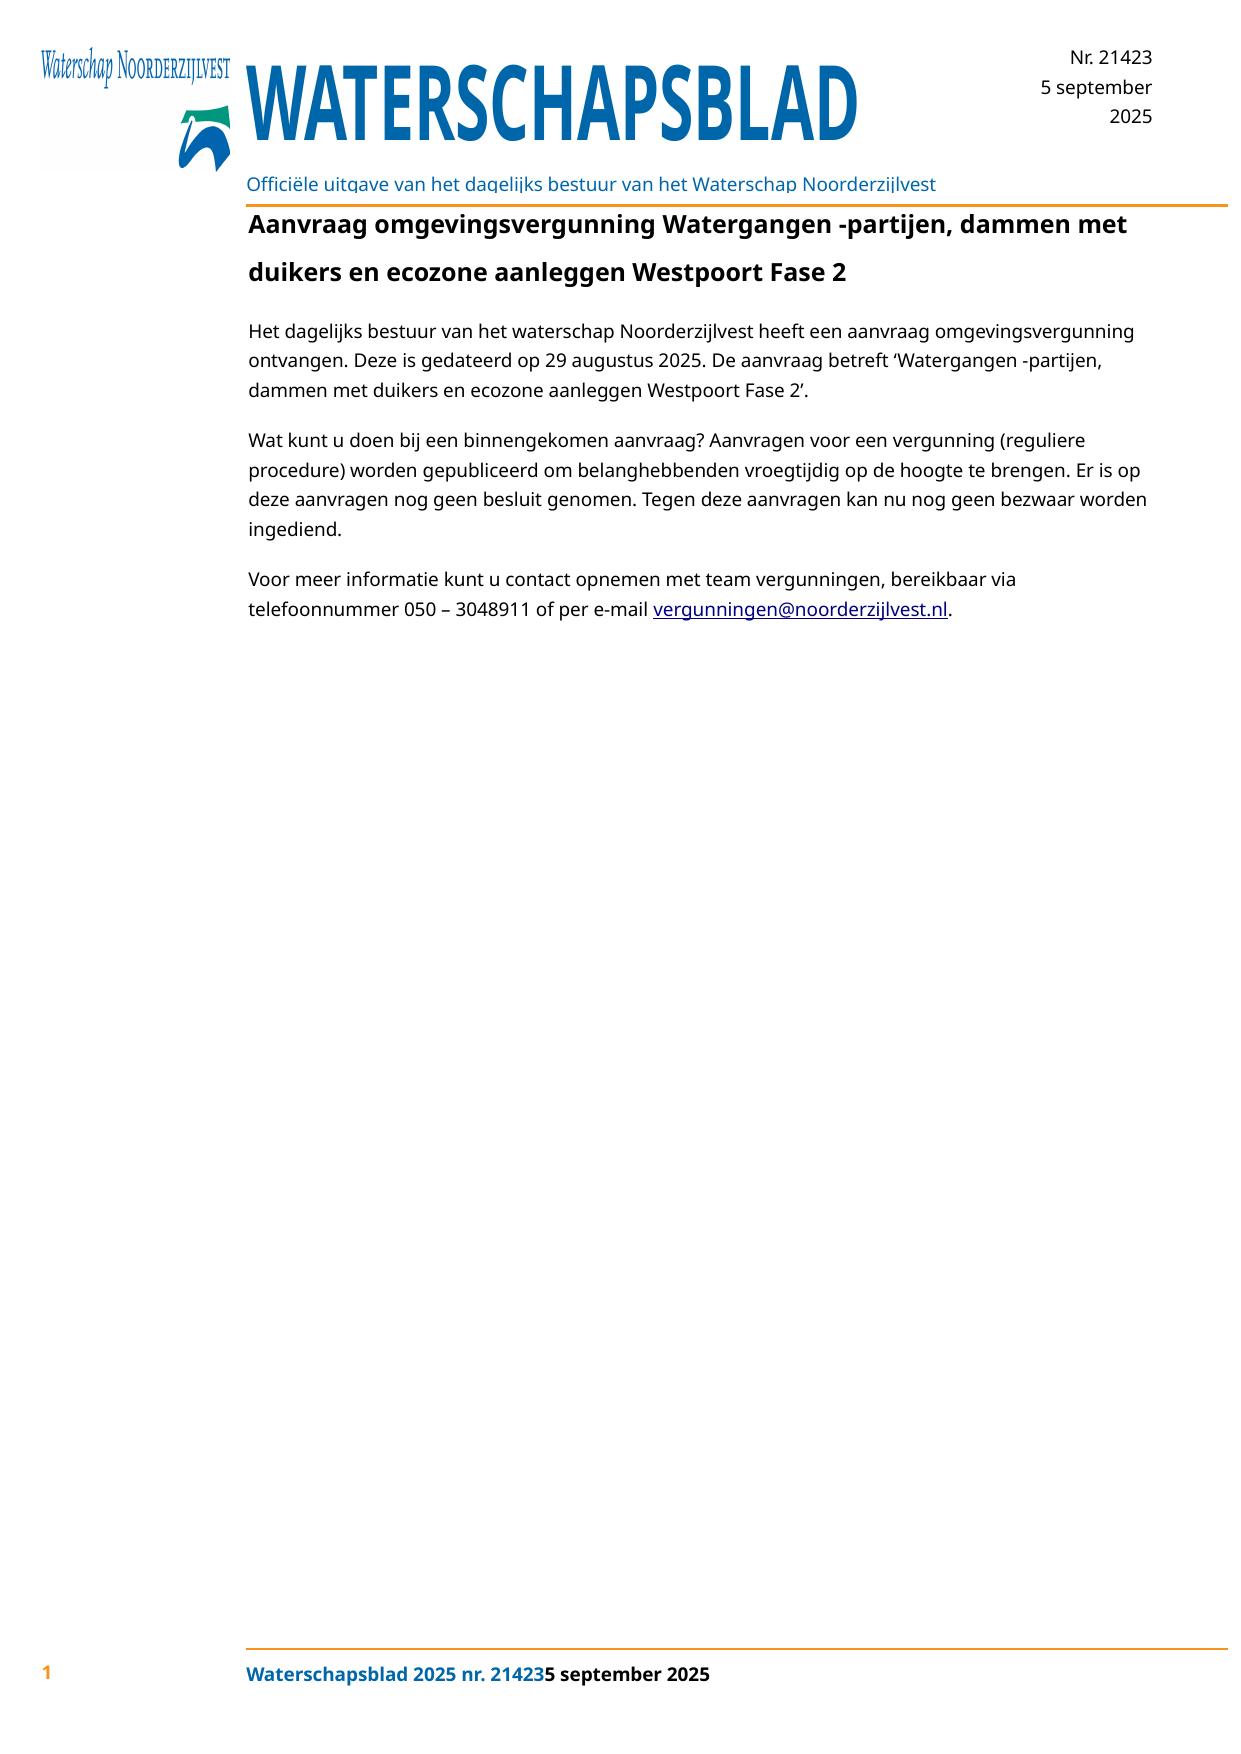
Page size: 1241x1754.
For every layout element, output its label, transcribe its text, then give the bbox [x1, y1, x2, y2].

text Aanvraag omgevingsvergunning Watergangen -partijen, dammen met duikers en ecozone aanleggen Westpoort Fase 2 [248, 207, 1152, 288]
text Voor meer informatie kunt u contact opnemen met team vergunningen, bereikbaar via telefoonnummer 050 – 3048911 of per e-mail vergunningen@noorderzijlvest.nl. [248, 567, 1152, 622]
text Wat kunt u doen bij een binnengekomen aanvraag? Aanvragen voor een vergunning (reguliere procedure) worden gepubliceerd om belanghebbenden vroegtijdig op de hoogte te brengen. Er is op deze aanvragen nog geen besluit genomen. Tegen deze aanvragen kan nu nog geen bezwaar worden ingediend. [248, 427, 1152, 542]
picture [41, 47, 231, 172]
text Het dagelijks bestuur van het waterschap Noorderzijlvest heeft een aanvraag omgevingsvergunning ontvangen. Deze is gedateerd op 29 augustus 2025. De aanvraag betreft ‘Watergangen -partijen, dammen met duikers en ecozone aanleggen Westpoort Fase 2’. [248, 318, 1152, 403]
